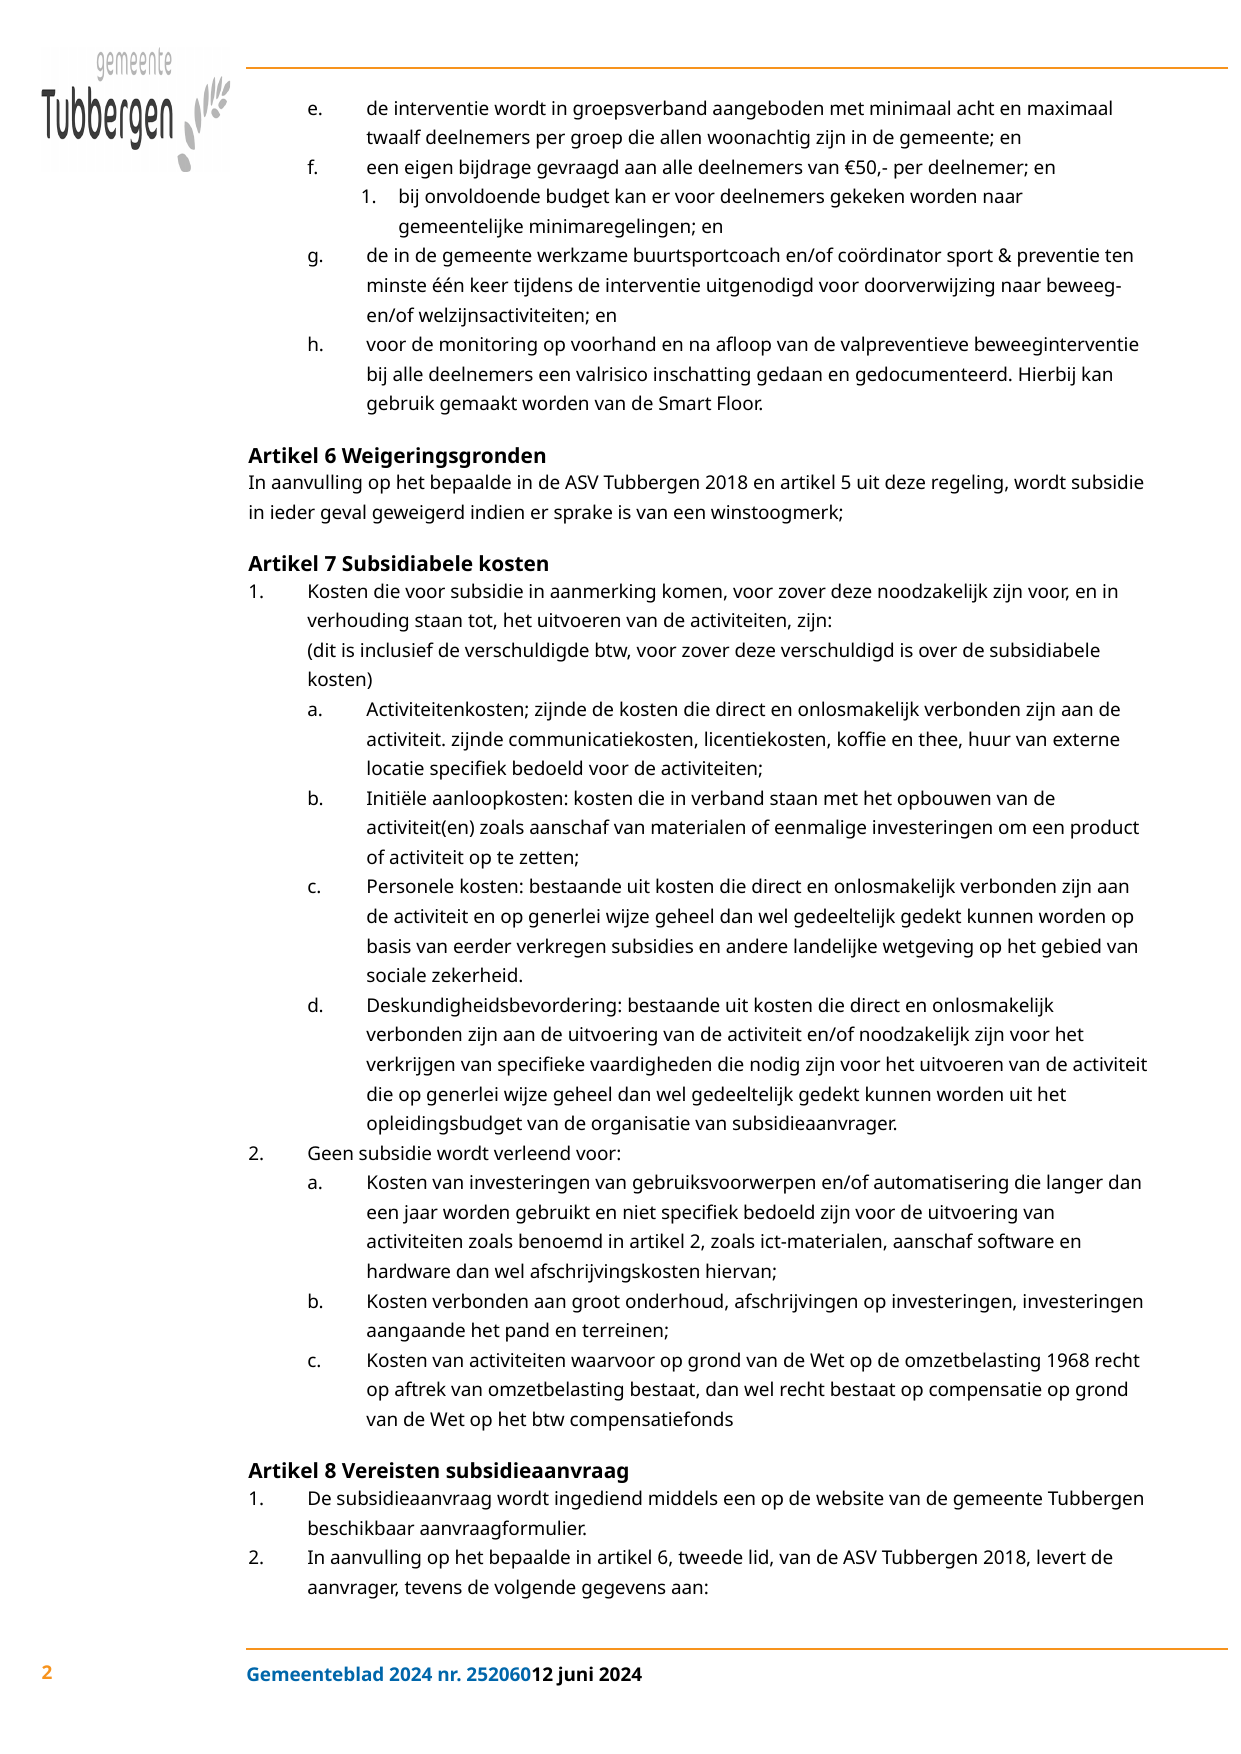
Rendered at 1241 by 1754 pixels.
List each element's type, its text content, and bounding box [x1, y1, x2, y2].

list een eigen bijdrage gevraagd aan alle deelnemers van €50,- per deelnemer; en [307, 154, 1152, 180]
list Personele kosten: bestaande uit kosten die direct en onlosmakelijk verbonden zijn aan de activiteit en op generlei wijze geheel dan wel gedeeltelijk gedekt kunnen worden op basis van eerder verkregen subsidies en andere landelijke wetgeving op het gebied van sociale zekerheid. [307, 874, 1152, 988]
text In aanvulling op het bepaalde in de ASV Tubbergen 2018 en artikel 5 uit deze regeling, wordt subsidie in ieder geval geweigerd indien er sprake is van een winstoogmerk; [248, 469, 1152, 525]
list Kosten verbonden aan groot onderhoud, afschrijvingen op investeringen, investeringen aangaande het pand en terreinen; [307, 1288, 1152, 1343]
picture [41, 47, 231, 172]
list Initiële aanloopkosten: kosten die in verband staan met het opbouwen van de activiteit(en) zoals aanschaf van materialen of eenmalige investeringen om een product of activiteit op te zetten; [307, 785, 1152, 870]
list Kosten van activiteiten waarvoor op grond van de Wet op de omzetbelasting 1968 recht op aftrek van omzetbelasting bestaat, dan wel recht bestaat op compensatie op grond van de Wet op het btw compensatiefonds [307, 1347, 1152, 1432]
list bij onvoldoende budget kan er voor deelnemers gekeken worden naar gemeentelijke minimaregelingen; en [361, 183, 1152, 239]
list Activiteitenkosten; zijnde de kosten die direct en onlosmakelijk verbonden zijn aan de activiteit. zijnde communicatiekosten, licentiekosten, koffie en thee, huur van externe locatie specifiek bedoeld voor de activiteiten; [307, 696, 1152, 781]
text Artikel 8 Vereisten subsidieaanvraag [248, 1457, 1152, 1485]
list Geen subsidie wordt verleend voor: [248, 1140, 1152, 1166]
text Artikel 7 Subsidiabele kosten [248, 549, 1152, 578]
list voor de monitoring op voorhand en na afloop van de valpreventieve beweeginterventie bij alle deelnemers een valrisico inschatting gedaan en gedocumenteerd. Hierbij kan gebruik gemaakt worden van de Smart Floor. [307, 331, 1152, 416]
list (dit is inclusief de verschuldigde btw, voor zover deze verschuldigd is over de subsidiabele kosten) [248, 637, 1152, 692]
list Kosten van investeringen van gebruiksvoorwerpen en/of automatisering die langer dan een jaar worden gebruikt en niet specifiek bedoeld zijn voor de uitvoering van activiteiten zoals benoemd in artikel 2, zoals ict-materialen, aanschaf software en hardware dan wel afschrijvingskosten hiervan; [307, 1169, 1152, 1284]
list De subsidieaanvraag wordt ingediend middels een op de website van de gemeente Tubbergen beschikbaar aanvraagformulier. [248, 1485, 1152, 1540]
list Kosten die voor subsidie in aanmerking komen, voor zover deze noodzakelijk zijn voor, en in verhouding staan tot, het uitvoeren van de activiteiten, zijn: [248, 578, 1152, 633]
list de in de gemeente werkzame buurtsportcoach en/of coördinator sport & preventie ten minste één keer tijdens de interventie uitgenodigd voor doorverwijzing naar beweeg- en/of welzijnsactiviteiten; en [307, 243, 1152, 328]
list Deskundigheidsbevordering: bestaande uit kosten die direct en onlosmakelijk verbonden zijn aan de uitvoering van de activiteit en/of noodzakelijk zijn voor het verkrijgen van specifieke vaardigheden die nodig zijn voor het uitvoeren van de activiteit die op generlei wijze geheel dan wel gedeeltelijk gedekt kunnen worden uit het opleidingsbudget van de organisatie van subsidieaanvrager. [307, 992, 1152, 1136]
text Artikel 6 Weigeringsgronden [248, 441, 1152, 469]
list In aanvulling op het bepaalde in artikel 6, tweede lid, van de ASV Tubbergen 2018, levert de aanvrager, tevens de volgende gegevens aan: [248, 1544, 1152, 1599]
list de interventie wordt in groepsverband aangeboden met minimaal acht en maximaal twaalf deelnemers per groep die allen woonachtig zijn in de gemeente; en [307, 95, 1152, 150]
